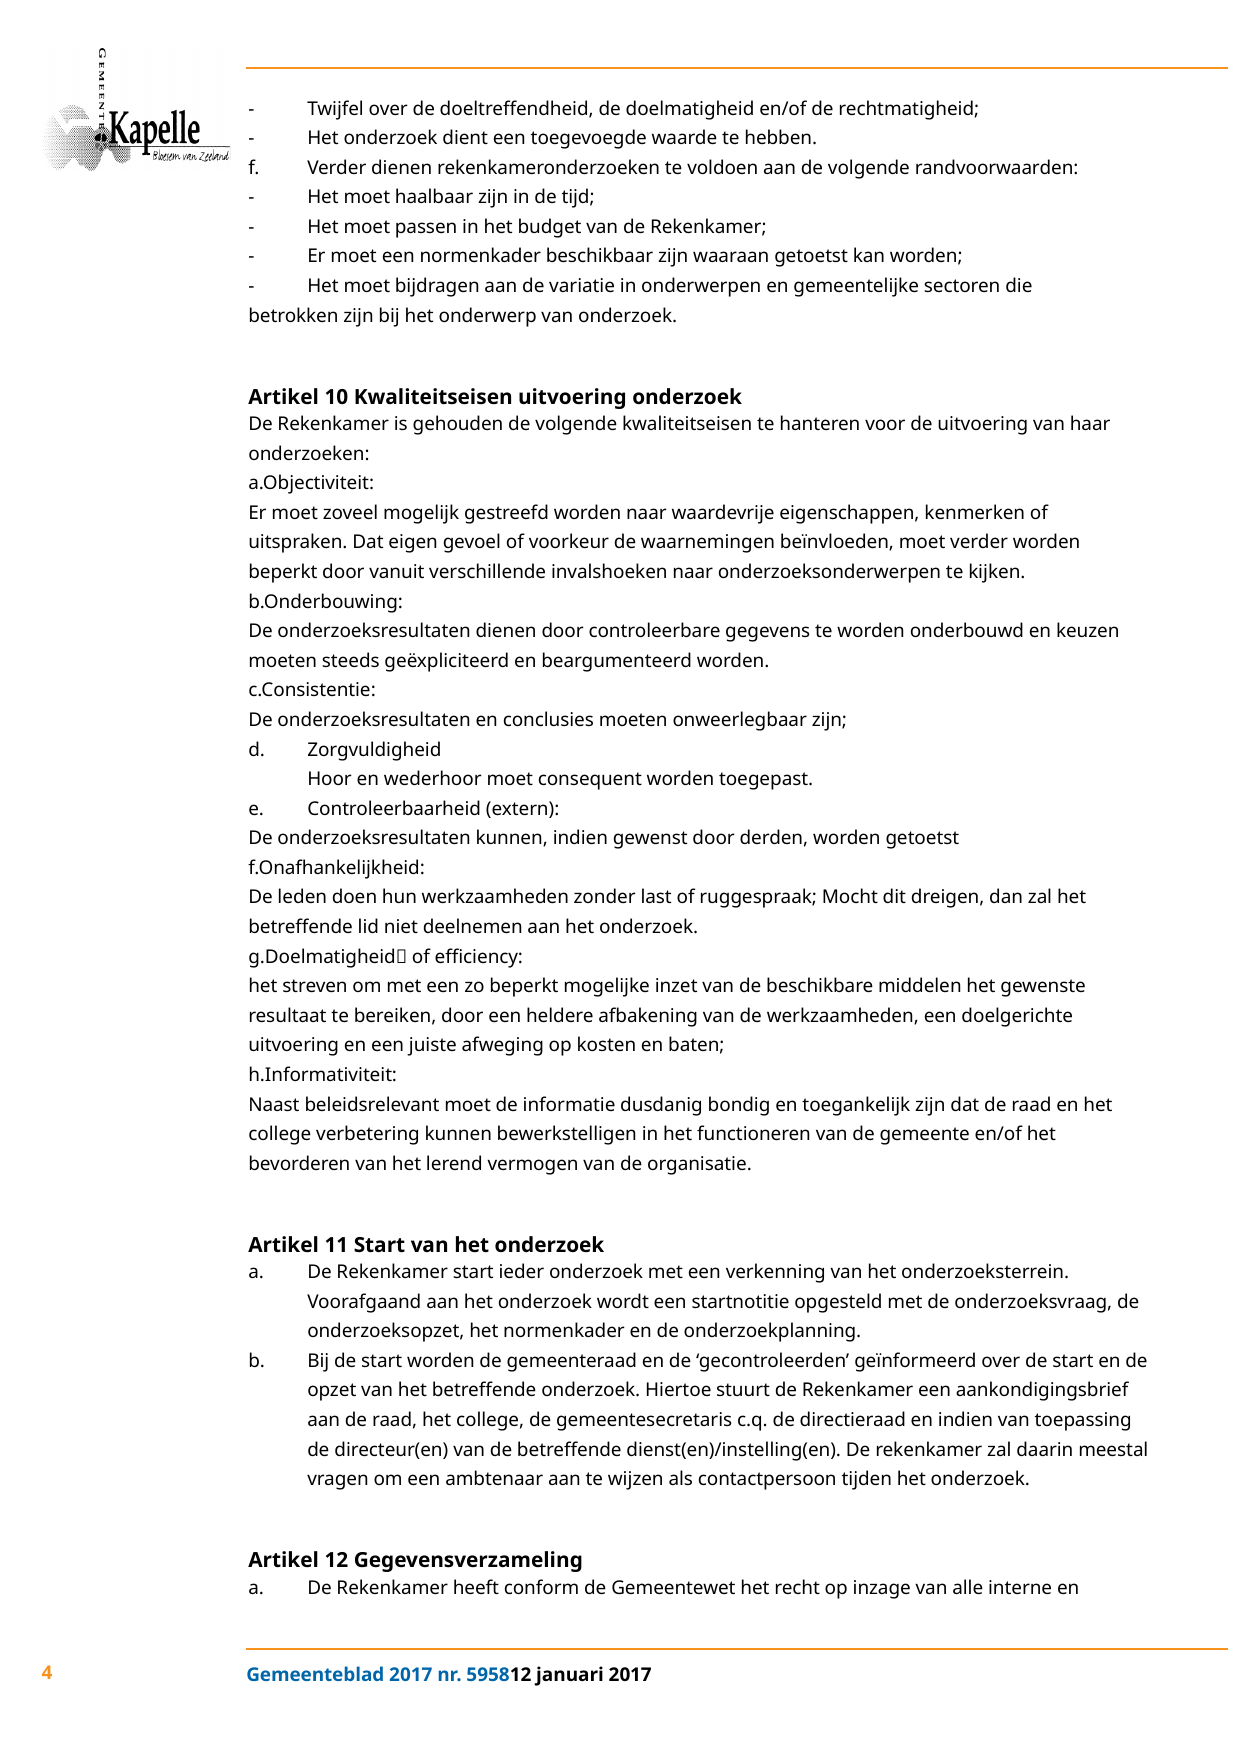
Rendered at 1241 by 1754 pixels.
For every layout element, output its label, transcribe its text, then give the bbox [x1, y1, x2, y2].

text Er moet zoveel mogelijk gestreefd worden naar waardevrije eigenschappen, kenmerken of uitspraken. Dat eigen gevoel of voorkeur de waarnemingen beïnvloeden, moet verder worden beperkt door vanuit verschillende invalshoeken naar onderzoeksonderwerpen te kijken. [248, 499, 1152, 584]
list Hoor en wederhoor moet consequent worden toegepast. [248, 765, 1152, 791]
text a.Objectiviteit: [248, 469, 1152, 495]
list Het onderzoek dient een toegevoegde waarde te hebben. [248, 124, 1152, 150]
list Bij de start worden de gemeenteraad en de ‘gecontroleerden’ geïnformeerd over de start en de opzet van het betreffende onderzoek. Hiertoe stuurt de Rekenkamer een aankondigingsbrief aan de raad, het college, de gemeentesecretaris c.q. de directieraad en indien van toepassing de directeur(en) van de betreffende dienst(en)/instelling(en). De rekenkamer zal daarin meestal vragen om een ambtenaar aan te wijzen als contactpersoon tijden het onderzoek. [248, 1347, 1152, 1491]
list De Rekenkamer start ieder onderzoek met een verkenning van het onderzoeksterrein. Voorafgaand aan het onderzoek wordt een startnotitie opgesteld met de onderzoeksvraag, de onderzoeksopzet, het normenkader en de onderzoekplanning. [248, 1258, 1152, 1343]
list Het moet bijdragen aan de variatie in onderwerpen en gemeentelijke sectoren die [248, 272, 1152, 298]
text Artikel 12 Gegevensverzameling [248, 1545, 1152, 1574]
picture [41, 47, 231, 172]
text c.Consistentie: [248, 677, 1152, 702]
text h.Informativiteit: [248, 1061, 1152, 1087]
list Het moet haalbaar zijn in de tijd; [248, 183, 1152, 209]
list Verder dienen rekenkameronderzoeken te voldoen aan de volgende randvoorwaarden: [248, 154, 1152, 180]
list Zorgvuldigheid [248, 736, 1152, 761]
text betrokken zijn bij het onderwerp van onderzoek. [248, 302, 1152, 328]
list Er moet een normenkader beschikbaar zijn waaraan getoetst kan worden; [248, 243, 1152, 268]
list Controleerbaarheid (extern): [248, 795, 1152, 821]
text De onderzoeksresultaten kunnen, indien gewenst door derden, worden getoetst [248, 824, 1152, 850]
text het streven om met een zo beperkt mogelijke inzet van de beschikbare middelen het gewenste resultaat te bereiken, door een heldere afbakening van de werkzaamheden, een doelgerichte uitvoering en een juiste afweging op kosten en baten; [248, 972, 1152, 1057]
text De leden doen hun werkzaamheden zonder last of ruggespraak; Mocht dit dreigen, dan zal het betreffende lid niet deelnemen aan het onderzoek. [248, 884, 1152, 939]
text De onderzoeksresultaten en conclusies moeten onweerlegbaar zijn; [248, 706, 1152, 732]
text b.Onderbouwing: [248, 588, 1152, 613]
text Artikel 11 Start van het onderzoek [248, 1230, 1152, 1258]
text De onderzoeksresultaten dienen door controleerbare gegevens te worden onderbouwd en keuzen moeten steeds geëxpliciteerd en beargumenteerd worden. [248, 617, 1152, 673]
text Naast beleidsrelevant moet de informatie dusdanig bondig en toegankelijk zijn dat de raad en het college verbetering kunnen bewerkstelligen in het functioneren van de gemeente en/of het bevorderen van het lerend vermogen van de organisatie. [248, 1091, 1152, 1176]
text De Rekenkamer is gehouden de volgende kwaliteitseisen te hanteren voor de uitvoering van haar onderzoeken: [248, 410, 1152, 466]
list Het moet passen in het budget van de Rekenkamer; [248, 213, 1152, 239]
text g.Doelmatigheid of efficiency: [248, 943, 1152, 968]
list De Rekenkamer heeft conform de Gemeentewet het recht op inzage van alle interne en [248, 1574, 1152, 1599]
list Twijfel over de doeltreffendheid, de doelmatigheid en/of de rechtmatigheid; [248, 95, 1152, 121]
text f.Onafhankelijkheid: [248, 854, 1152, 880]
text Artikel 10 Kwaliteitseisen uitvoering onderzoek [248, 382, 1152, 410]
